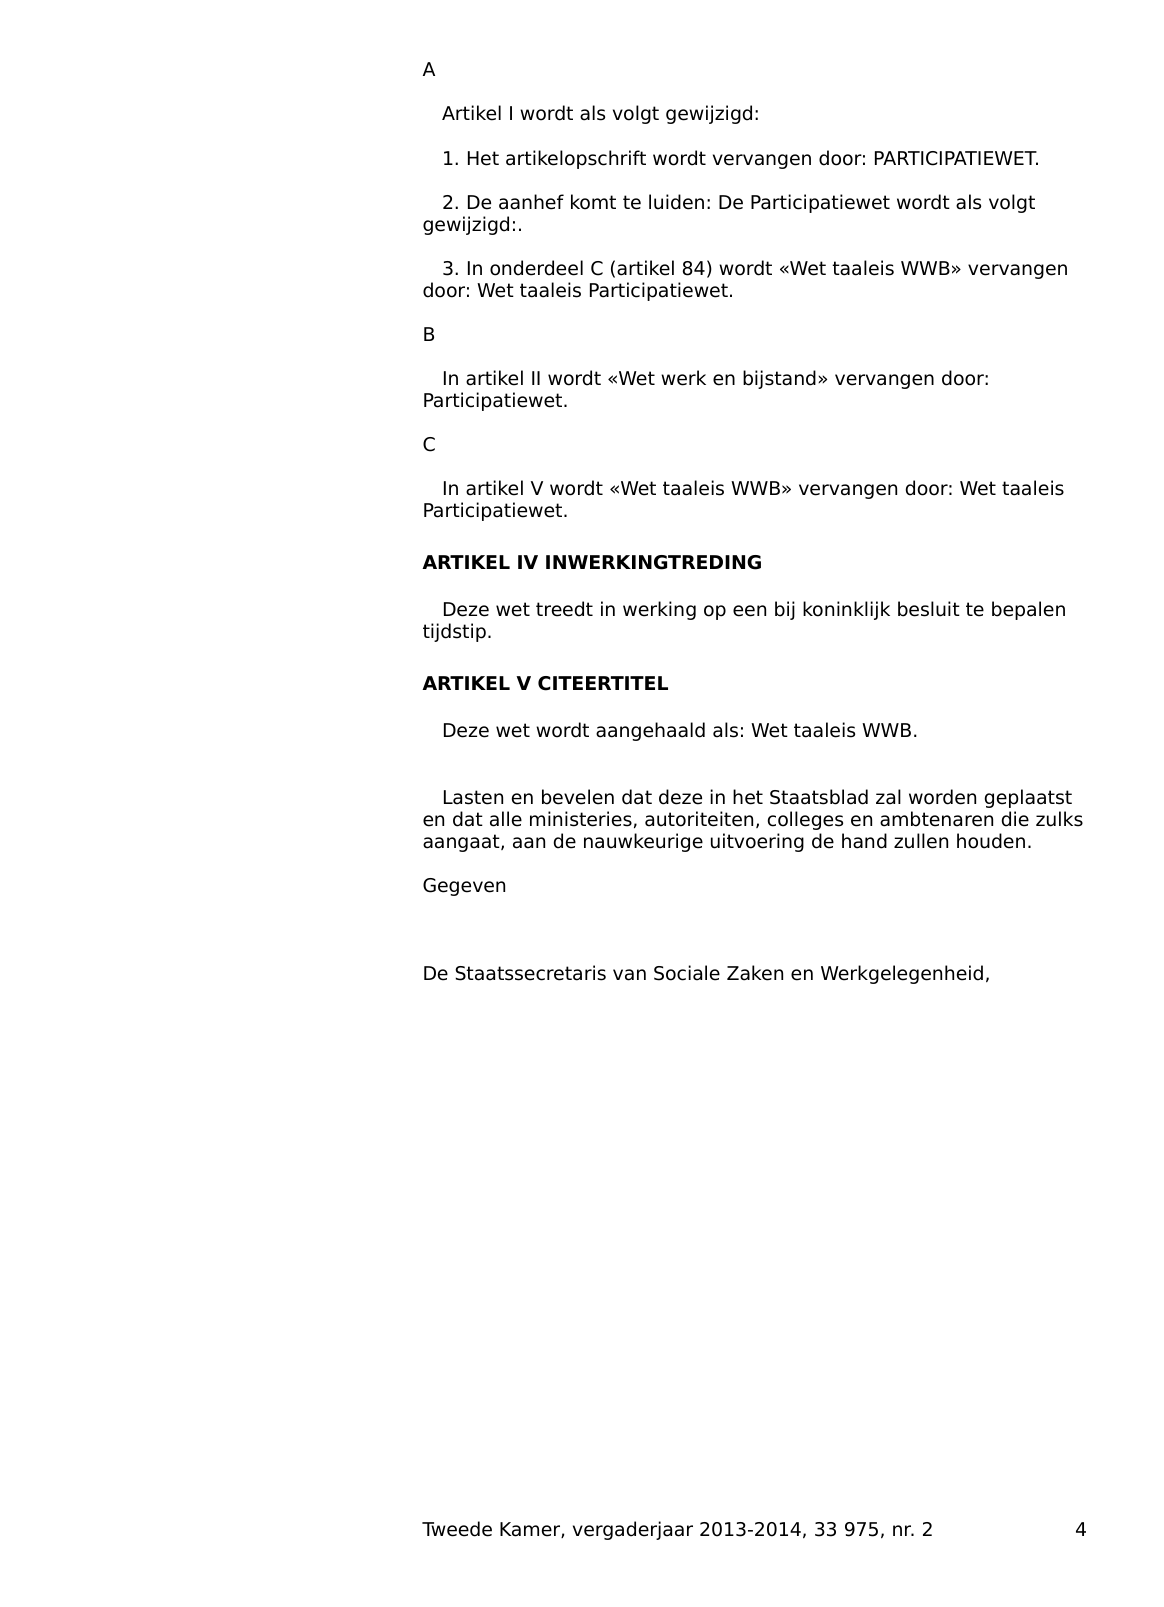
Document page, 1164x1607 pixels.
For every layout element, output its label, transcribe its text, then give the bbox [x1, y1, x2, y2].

text 3. In onderdeel C (artikel 84) wordt «Wet taaleis WWB» vervangen door: Wet taaleis Participatiewet. [422, 258, 1087, 302]
text A [422, 59, 1087, 81]
subtitle ARTIKEL IV INWERKINGTREDING [422, 552, 1087, 574]
text C [422, 434, 1087, 456]
text B [422, 324, 1087, 346]
text 1. Het artikelopschrift wordt vervangen door: PARTICIPATIEWET. [422, 147, 1087, 169]
text Artikel I wordt als volgt gewijzigd: [422, 103, 1087, 125]
text Deze wet wordt aangehaald als: Wet taaleis WWB. [422, 720, 1087, 742]
text In artikel II wordt «Wet werk en bijstand» vervangen door: Participatiewet. [422, 368, 1087, 412]
text De Staatssecretaris van Sociale Zaken en Werkgelegenheid, [422, 963, 1087, 985]
text Gegeven [422, 875, 1087, 897]
text In artikel V wordt «Wet taaleis WWB» vervangen door: Wet taaleis Participatiewet. [422, 478, 1087, 522]
text Deze wet treedt in werking op een bij koninklijk besluit te bepalen tijdstip. [422, 599, 1087, 643]
subtitle ARTIKEL V CITEERTITEL [422, 673, 1087, 695]
text Lasten en bevelen dat deze in het Staatsblad zal worden geplaatst en dat alle ministeries, autoriteiten, colleges en ambtenaren die zulks aangaat, aan de nauwkeurige uitvoering de hand zullen houden. [422, 787, 1087, 852]
text 2. De aanhef komt te luiden: De Participatiewet wordt als volgt gewijzigd:. [422, 192, 1087, 236]
